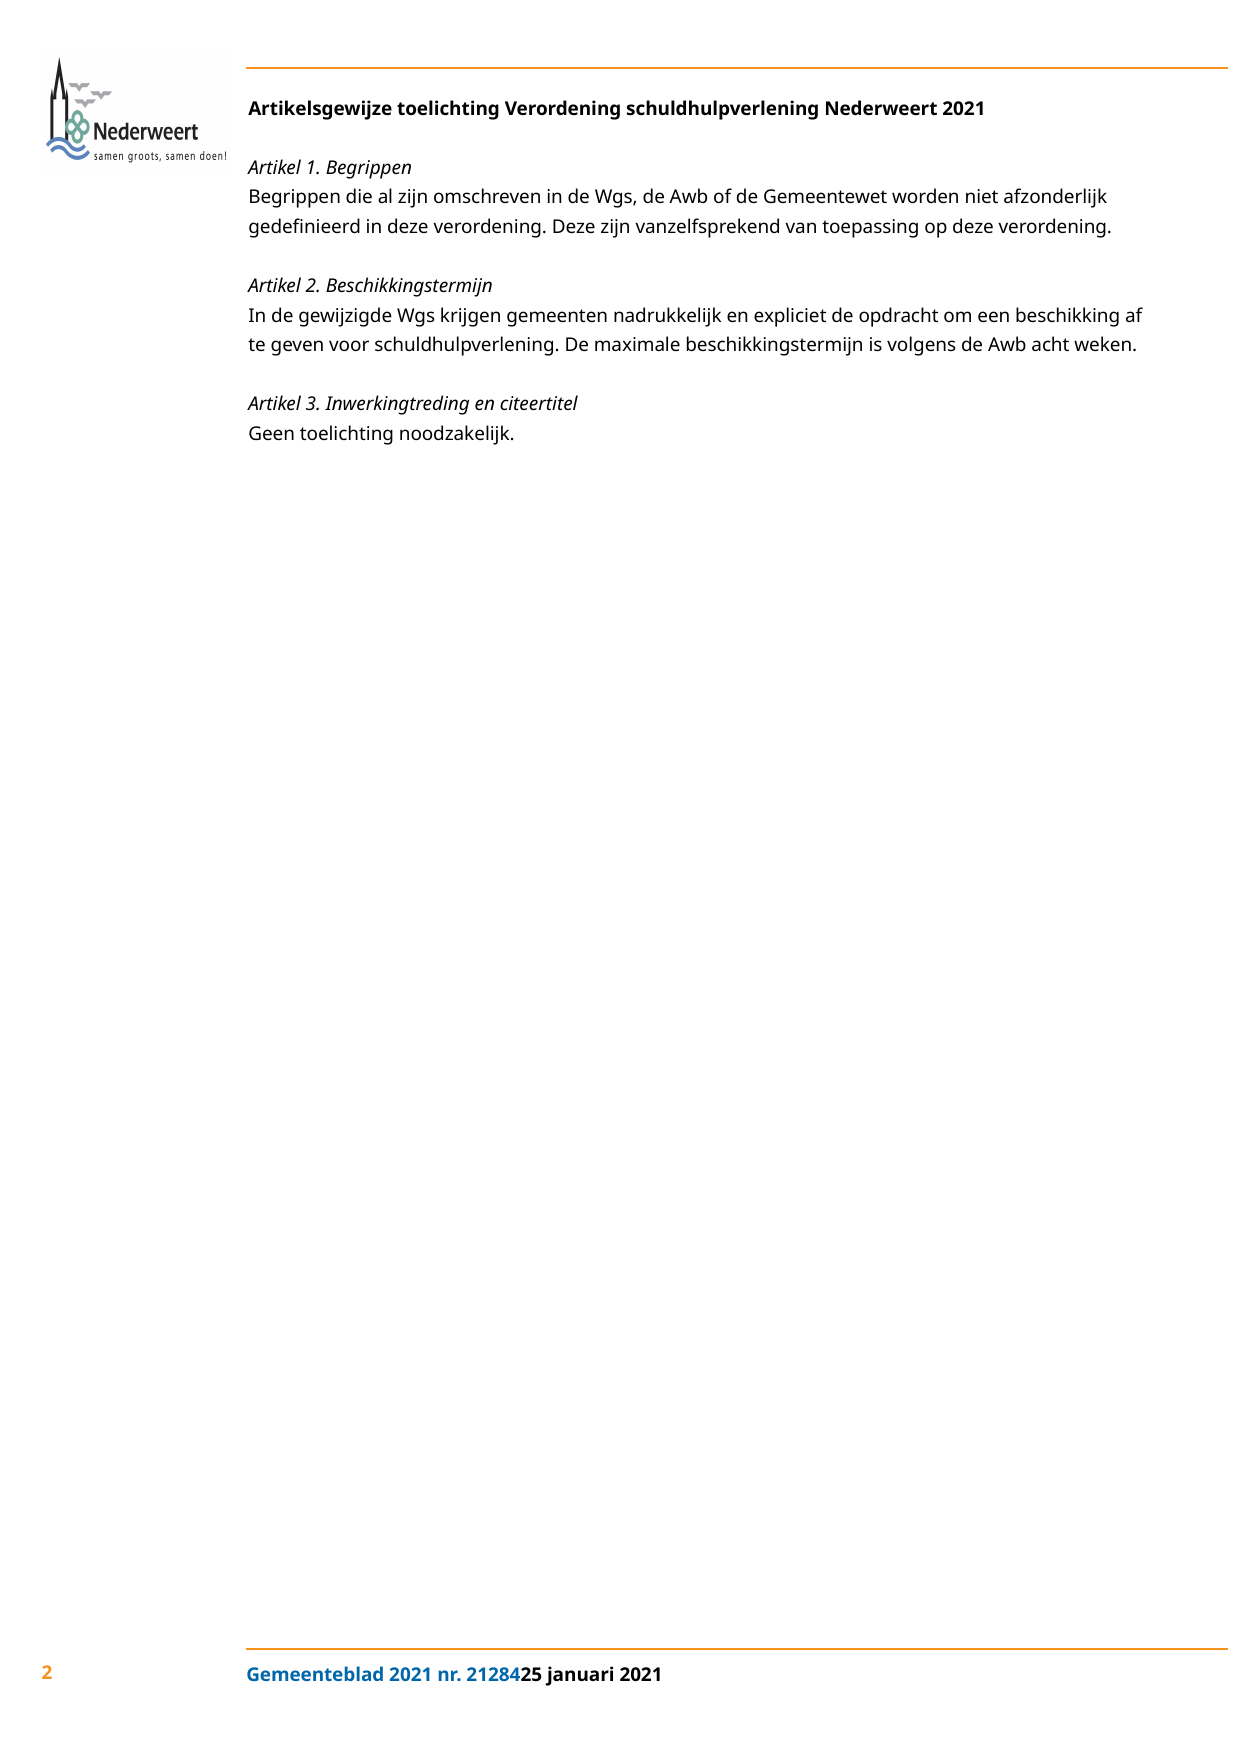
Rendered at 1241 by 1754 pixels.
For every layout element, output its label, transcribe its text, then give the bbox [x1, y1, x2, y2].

picture [41, 47, 231, 172]
text Artikelsgewijze toelichting Verordening schuldhulpverlening Nederweert 2021 [248, 95, 1152, 121]
text Geen toelichting noodzakelijk. [248, 420, 1152, 446]
text Artikel 3. Inwerkingtreding en citeertitel [248, 391, 1152, 416]
text In de gewijzigde Wgs krijgen gemeenten nadrukkelijk en expliciet de opdracht om een beschikking af te geven voor schuldhulpverlening. De maximale beschikkingstermijn is volgens de Awb acht weken. [248, 302, 1152, 357]
text Begrippen die al zijn omschreven in de Wgs, de Awb of de Gemeentewet worden niet afzonderlijk gedefinieerd in deze verordening. Deze zijn vanzelfsprekend van toepassing op deze verordening. [248, 183, 1152, 239]
text Artikel 2. Beschikkingstermijn [248, 272, 1152, 298]
text Artikel 1. Begrippen [248, 154, 1152, 180]
